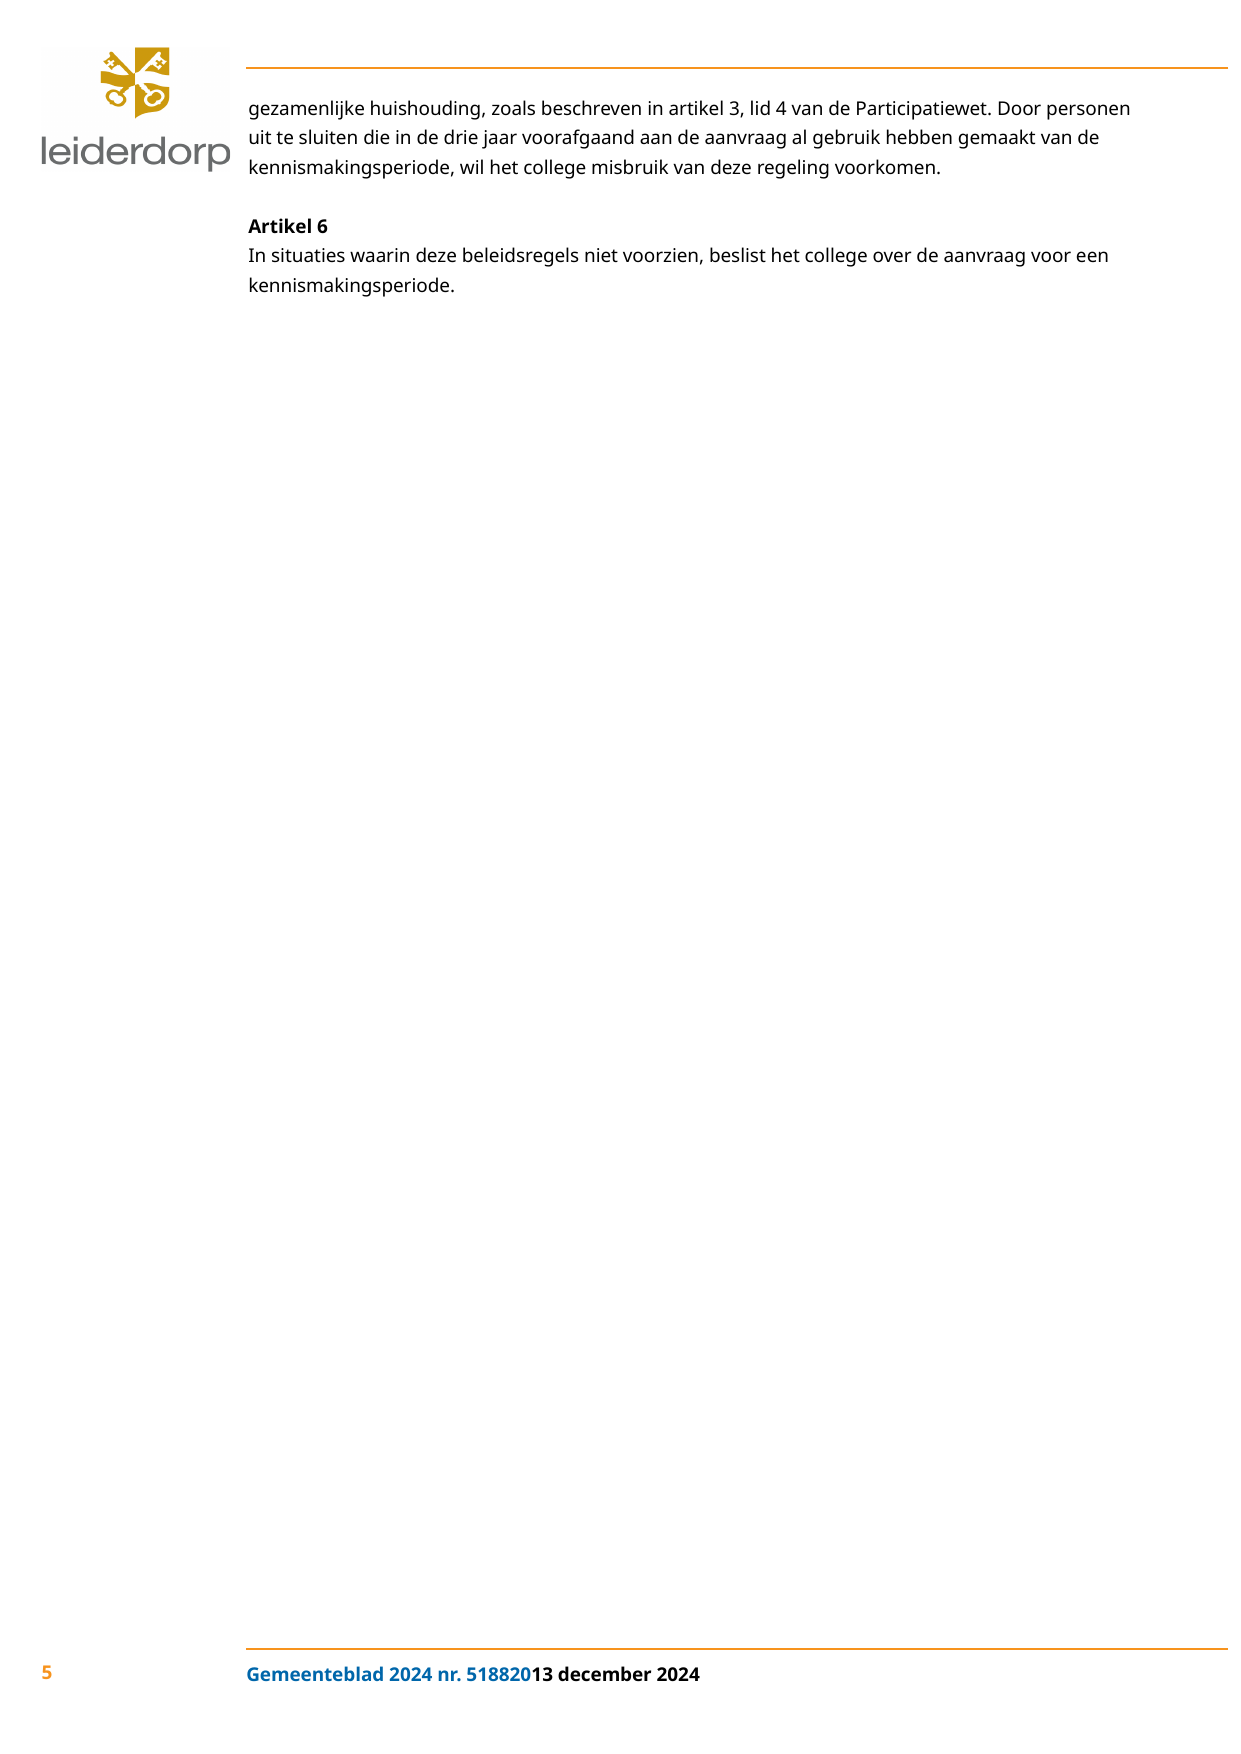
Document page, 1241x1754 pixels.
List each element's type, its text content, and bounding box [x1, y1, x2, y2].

picture [41, 47, 231, 172]
text gezamenlijke huishouding, zoals beschreven in artikel 3, lid 4 van de Participatiewet. Door personen uit te sluiten die in de drie jaar voorafgaand aan de aanvraag al gebruik hebben gemaakt van de kennismakingsperiode, wil het college misbruik van deze regeling voorkomen. [248, 95, 1152, 180]
text In situaties waarin deze beleidsregels niet voorzien, beslist het college over de aanvraag voor een kennismakingsperiode. [248, 243, 1152, 298]
text Artikel 6 [248, 213, 1152, 239]
